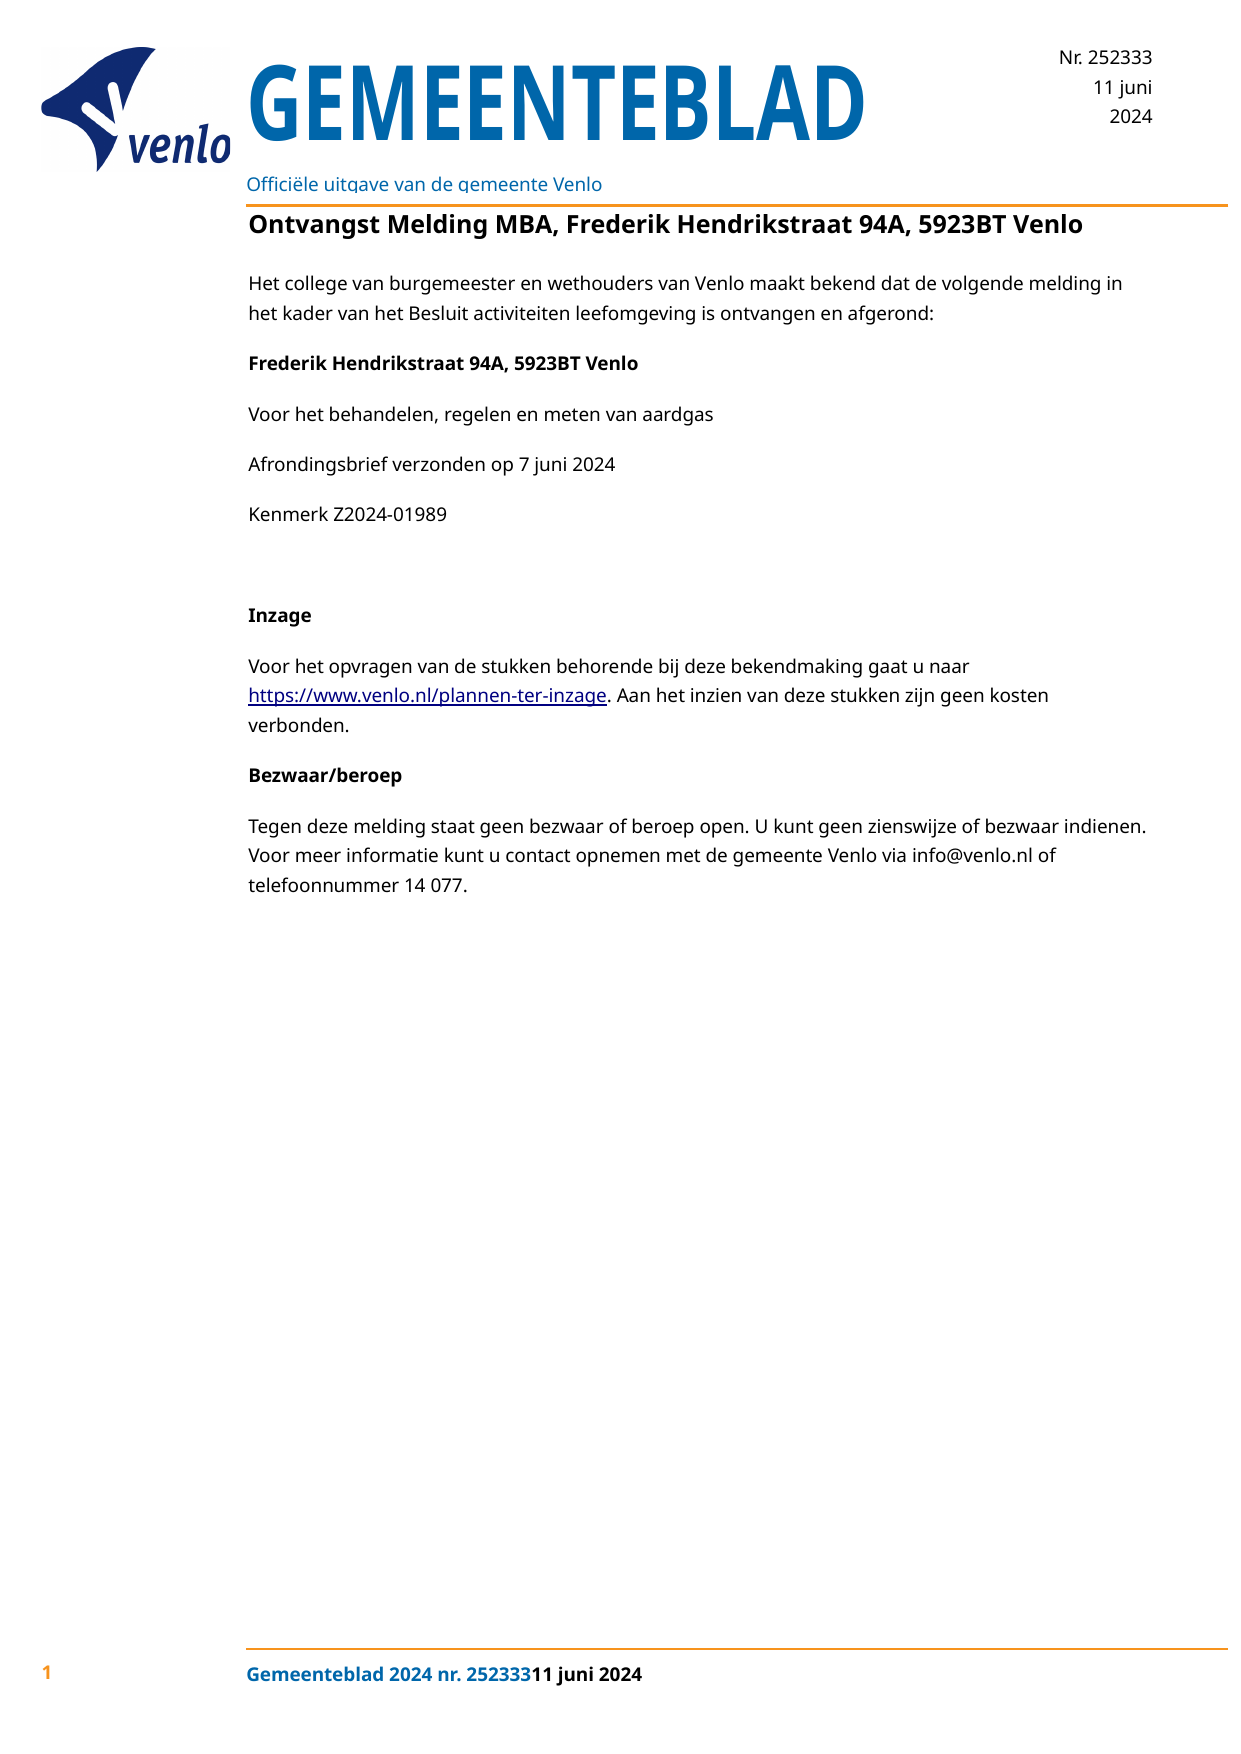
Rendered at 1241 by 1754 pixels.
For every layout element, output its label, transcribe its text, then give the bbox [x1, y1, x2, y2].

picture [41, 47, 231, 172]
text Tegen deze melding staat geen bezwaar of beroep open. U kunt geen zienswijze of bezwaar indienen. Voor meer informatie kunt u contact opnemen met de gemeente Venlo via info@venlo.nl of telefoonnummer 14 077. [248, 813, 1152, 898]
text Voor het behandelen, regelen en meten van aardgas [248, 401, 1152, 426]
text Bezwaar/beroep [248, 762, 1152, 788]
text Het college van burgemeester en wethouders van Venlo maakt bekend dat de volgende melding in het kader van het Besluit activiteiten leefomgeving is ontvangen en afgerond: [248, 270, 1152, 326]
text Afrondingsbrief verzonden op 7 juni 2024 [248, 451, 1152, 477]
text Voor het opvragen van de stukken behorende bij deze bekendmaking gaat u naar https://www.venlo.nl/plannen-ter-inzage. Aan het inzien van deze stukken zijn geen kosten verbonden. [248, 653, 1152, 738]
text Kenmerk Z2024-01989 [248, 502, 1152, 527]
text Ontvangst Melding MBA, Frederik Hendrikstraat 94A, 5923BT Venlo [248, 207, 1152, 241]
text Frederik Hendrikstraat 94A, 5923BT Venlo [248, 350, 1152, 376]
text Inzage [248, 602, 1152, 628]
